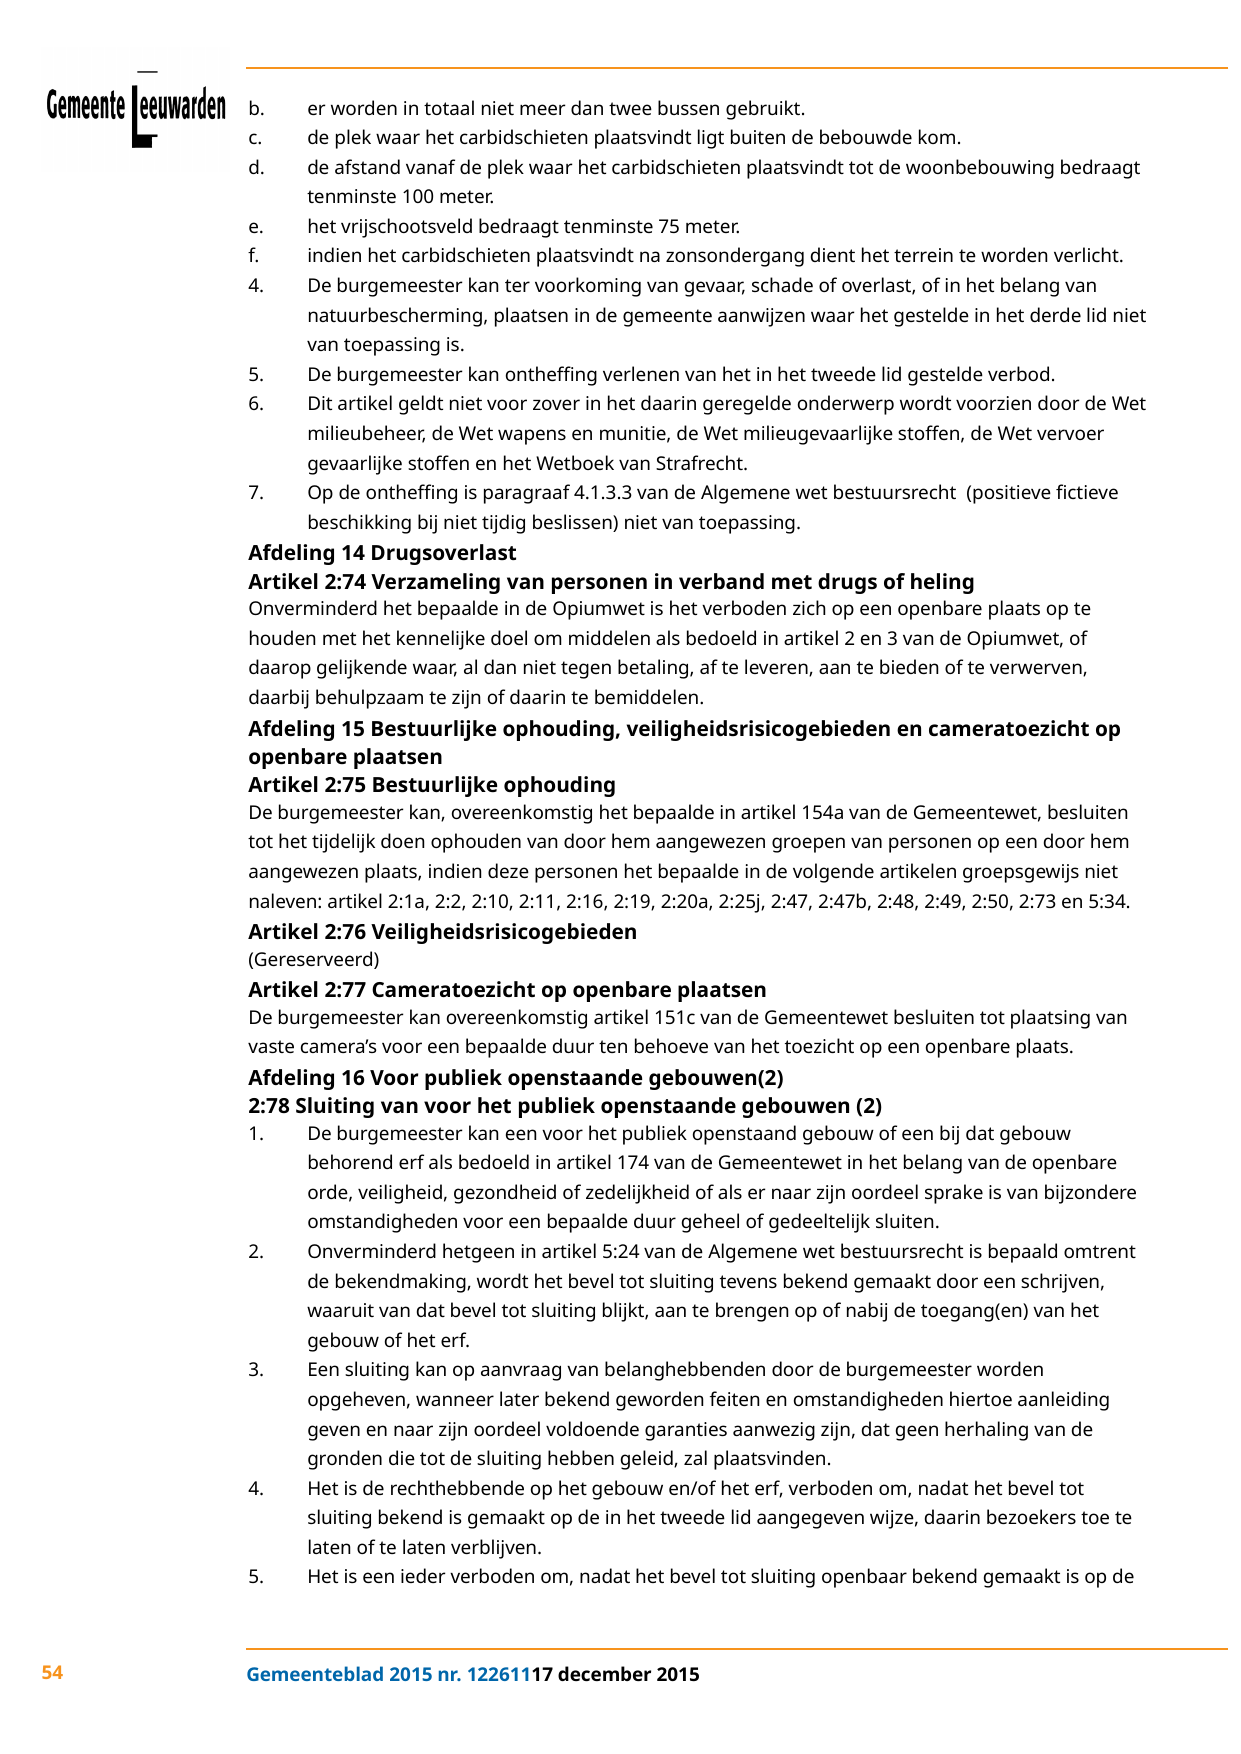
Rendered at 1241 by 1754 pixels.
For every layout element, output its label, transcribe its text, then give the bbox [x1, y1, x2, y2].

list Een sluiting kan op aanvraag van belanghebbenden door de burgemeester worden opgeheven, wanneer later bekend geworden feiten en omstandigheden hiertoe aanleiding geven en naar zijn oordeel voldoende garanties aanwezig zijn, dat geen herhaling van de gronden die tot de sluiting hebben geleid, zal plaatsvinden. [248, 1357, 1152, 1471]
list Onverminderd hetgeen in artikel 5:24 van de Algemene wet bestuursrecht is bepaald omtrent de bekendmaking, wordt het bevel tot sluiting tevens bekend gemaakt door een schrijven, waaruit van dat bevel tot sluiting blijkt, aan te brengen op of nabij de toegang(en) van het gebouw of het erf. [248, 1238, 1152, 1353]
text Artikel 2:75 Bestuurlijke ophouding [248, 771, 1152, 799]
list het vrijschootsveld bedraagt tenminste 75 meter. [248, 213, 1152, 239]
text 2:78 Sluiting van voor het publiek openstaande gebouwen (2) [248, 1091, 1152, 1120]
text Artikel 2:74 Verzameling van personen in verband met drugs of heling [248, 567, 1152, 595]
list Dit artikel geldt niet voor zover in het daarin geregelde onderwerp wordt voorzien door de Wet milieubeheer, de Wet wapens en munitie, de Wet milieugevaarlijke stoffen, de Wet vervoer gevaarlijke stoffen en het Wetboek van Strafrecht. [248, 391, 1152, 476]
text Afdeling 14 Drugsoverlast [248, 538, 1152, 567]
list De burgemeester kan een voor het publiek openstaand gebouw of een bij dat gebouw behorend erf als bedoeld in artikel 174 van de Gemeentewet in het belang van de openbare orde, veiligheid, gezondheid of zedelijkheid of als er naar zijn oordeel sprake is van bijzondere omstandigheden voor een bepaalde duur geheel of gedeeltelijk sluiten. [248, 1120, 1152, 1234]
text De burgemeester kan, overeenkomstig het bepaalde in artikel 154a van de Gemeentewet, besluiten tot het tijdelijk doen ophouden van door hem aangewezen groepen van personen op een door hem aangewezen plaats, indien deze personen het bepaalde in de volgende artikelen groepsgewijs niet naleven: artikel 2:1a, 2:2, 2:10, 2:11, 2:16, 2:19, 2:20a, 2:25j, 2:47, 2:47b, 2:48, 2:49, 2:50, 2:73 en 5:34. [248, 799, 1152, 913]
text (Gereserveerd) [248, 946, 1152, 972]
text Onverminderd het bepaalde in de Opiumwet is het verboden zich op een openbare plaats op te houden met het kennelijke doel om middelen als bedoeld in artikel 2 en 3 van de Opiumwet, of daarop gelijkende waar, al dan niet tegen betaling, af te leveren, aan te bieden of te verwerven, daarbij behulpzaam te zijn of daarin te bemiddelen. [248, 595, 1152, 710]
list Het is een ieder verboden om, nadat het bevel tot sluiting openbaar bekend gemaakt is op de [248, 1564, 1152, 1589]
list indien het carbidschieten plaatsvindt na zonsondergang dient het terrein te worden verlicht. [248, 243, 1152, 268]
list de afstand vanaf de plek waar het carbidschieten plaatsvindt tot de woonbebouwing bedraagt tenminste 100 meter. [248, 154, 1152, 209]
list De burgemeester kan ter voorkoming van gevaar, schade of overlast, of in het belang van natuurbescherming, plaatsen in de gemeente aanwijzen waar het gestelde in het derde lid niet van toepassing is. [248, 272, 1152, 357]
list er worden in totaal niet meer dan twee bussen gebruikt. [248, 95, 1152, 121]
text Afdeling 15 Bestuurlijke ophouding, veiligheidsrisicogebieden en cameratoezicht op openbare plaatsen [248, 714, 1152, 771]
text Afdeling 16 Voor publiek openstaande gebouwen(2) [248, 1063, 1152, 1091]
list de plek waar het carbidschieten plaatsvindt ligt buiten de bebouwde kom. [248, 124, 1152, 150]
list De burgemeester kan ontheffing verlenen van het in het tweede lid gestelde verbod. [248, 361, 1152, 387]
text Artikel 2:77 Cameratoezicht op openbare plaatsen [248, 975, 1152, 1004]
picture [41, 47, 231, 172]
list Het is de rechthebbende op het gebouw en/of het erf, verboden om, nadat het bevel tot sluiting bekend is gemaakt op de in het tweede lid aangegeven wijze, daarin bezoekers toe te laten of te laten verblijven. [248, 1475, 1152, 1560]
text De burgemeester kan overeenkomstig artikel 151c van de Gemeentewet besluiten tot plaatsing van vaste camera’s voor een bepaalde duur ten behoeve van het toezicht op een openbare plaats. [248, 1004, 1152, 1059]
list Op de ontheffing is paragraaf 4.1.3.3 van de Algemene wet bestuursrecht (positieve fictieve beschikking bij niet tijdig beslissen) niet van toepassing. [248, 479, 1152, 535]
text Artikel 2:76 Veiligheidsrisicogebieden [248, 917, 1152, 946]
